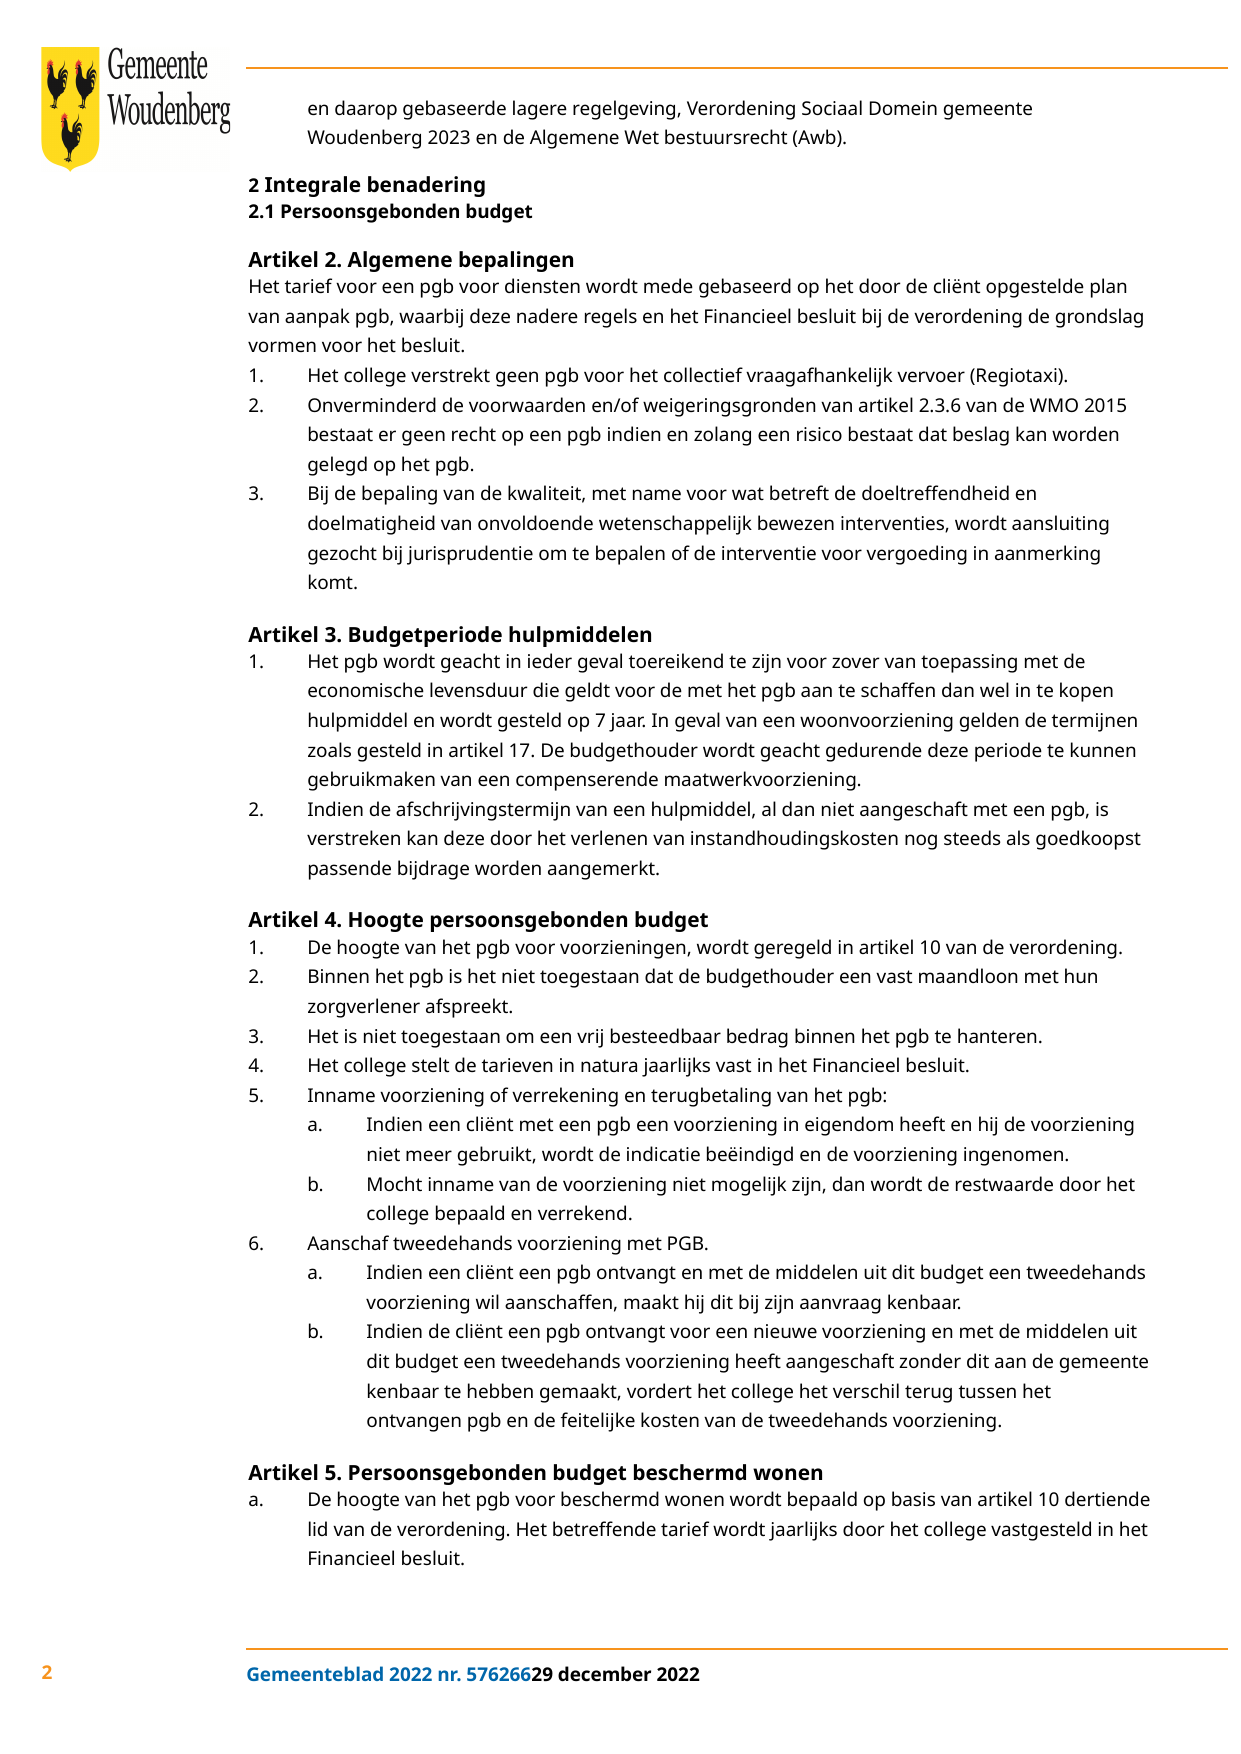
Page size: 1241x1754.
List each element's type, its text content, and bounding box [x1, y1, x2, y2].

picture [41, 47, 231, 172]
text 2 Integrale benadering [248, 170, 1152, 198]
list Indien een cliënt een pgb ontvangt en met de middelen uit dit budget een tweedehands voorziening wil aanschaffen, maakt hij dit bij zijn aanvraag kenbaar. [307, 1259, 1152, 1315]
list De hoogte van het pgb voor beschermd wonen wordt bepaald op basis van artikel 10 dertiende lid van de verordening. Het betreffende tarief wordt jaarlijks door het college vastgesteld in het Financieel besluit. [248, 1486, 1152, 1571]
text 2.1 Persoonsgebonden budget [248, 198, 1152, 224]
list Onverminderd de voorwaarden en/of weigeringsgronden van artikel 2.3.6 van de WMO 2015 bestaat er geen recht op een pgb indien en zolang een risico bestaat dat beslag kan worden gelegd op het pgb. [248, 392, 1152, 477]
list Het college stelt de tarieven in natura jaarlijks vast in het Financieel besluit. [248, 1052, 1152, 1078]
text Artikel 4. Hoogte persoonsgebonden budget [248, 906, 1152, 934]
list De hoogte van het pgb voor voorzieningen, wordt geregeld in artikel 10 van de verordening. [248, 934, 1152, 960]
list Binnen het pgb is het niet toegestaan dat de budgethouder een vast maandloon met hun zorgverlener afspreekt. [248, 964, 1152, 1019]
list Het is niet toegestaan om een vrij besteedbaar bedrag binnen het pgb te hanteren. [248, 1023, 1152, 1048]
list Indien een cliënt met een pgb een voorziening in eigendom heeft en hij de voorziening niet meer gebruikt, wordt de indicatie beëindigd en de voorziening ingenomen. [307, 1112, 1152, 1167]
text Het tarief voor een pgb voor diensten wordt mede gebaseerd op het door de cliënt opgestelde plan van aanpak pgb, waarbij deze nadere regels en het Financieel besluit bij de verordening de grondslag vormen voor het besluit. [248, 273, 1152, 358]
text Artikel 2. Algemene bepalingen [248, 245, 1152, 273]
list Het college verstrekt geen pgb voor het collectief vraagafhankelijk vervoer (Regiotaxi). [248, 362, 1152, 388]
list Inname voorziening of verrekening en terugbetaling van het pgb: [248, 1082, 1152, 1108]
list Het pgb wordt geacht in ieder geval toereikend te zijn voor zover van toepassing met de economische levensduur die geldt voor de met het pgb aan te schaffen dan wel in te kopen hulpmiddel en wordt gesteld op 7 jaar. In geval van een woonvoorziening gelden de termijnen zoals gesteld in artikel 17. De budgethouder wordt geacht gedurende deze periode te kunnen gebruikmaken van een compenserende maatwerkvoorziening. [248, 648, 1152, 792]
text Artikel 3. Budgetperiode hulpmiddelen [248, 620, 1152, 648]
list Bij de bepaling van de kwaliteit, met name voor wat betreft de doeltreffendheid en doelmatigheid van onvoldoende wetenschappelijk bewezen interventies, wordt aansluiting gezocht bij jurisprudentie om te bepalen of de interventie voor vergoeding in aanmerking komt. [248, 481, 1152, 595]
list Mocht inname van de voorziening niet mogelijk zijn, dan wordt de restwaarde door het college bepaald en verrekend. [307, 1171, 1152, 1226]
list Aanschaf tweedehands voorziening met PGB. [248, 1230, 1152, 1256]
list Indien de cliënt een pgb ontvangt voor een nieuwe voorziening en met de middelen uit dit budget een tweedehands voorziening heeft aangeschaft zonder dit aan de gemeente kenbaar te hebben gemaakt, vordert het college het verschil terug tussen het ontvangen pgb en de feitelijke kosten van de tweedehands voorziening. [307, 1319, 1152, 1433]
text Artikel 5. Persoonsgebonden budget beschermd wonen [248, 1458, 1152, 1486]
list en daarop gebaseerde lagere regelgeving, Verordening Sociaal Domein gemeente Woudenberg 2023 en de Algemene Wet bestuursrecht (Awb). [248, 95, 1152, 150]
list Indien de afschrijvingstermijn van een hulpmiddel, al dan niet aangeschaft met een pgb, is verstreken kan deze door het verlenen van instandhoudingskosten nog steeds als goedkoopst passende bijdrage worden aangemerkt. [248, 796, 1152, 881]
